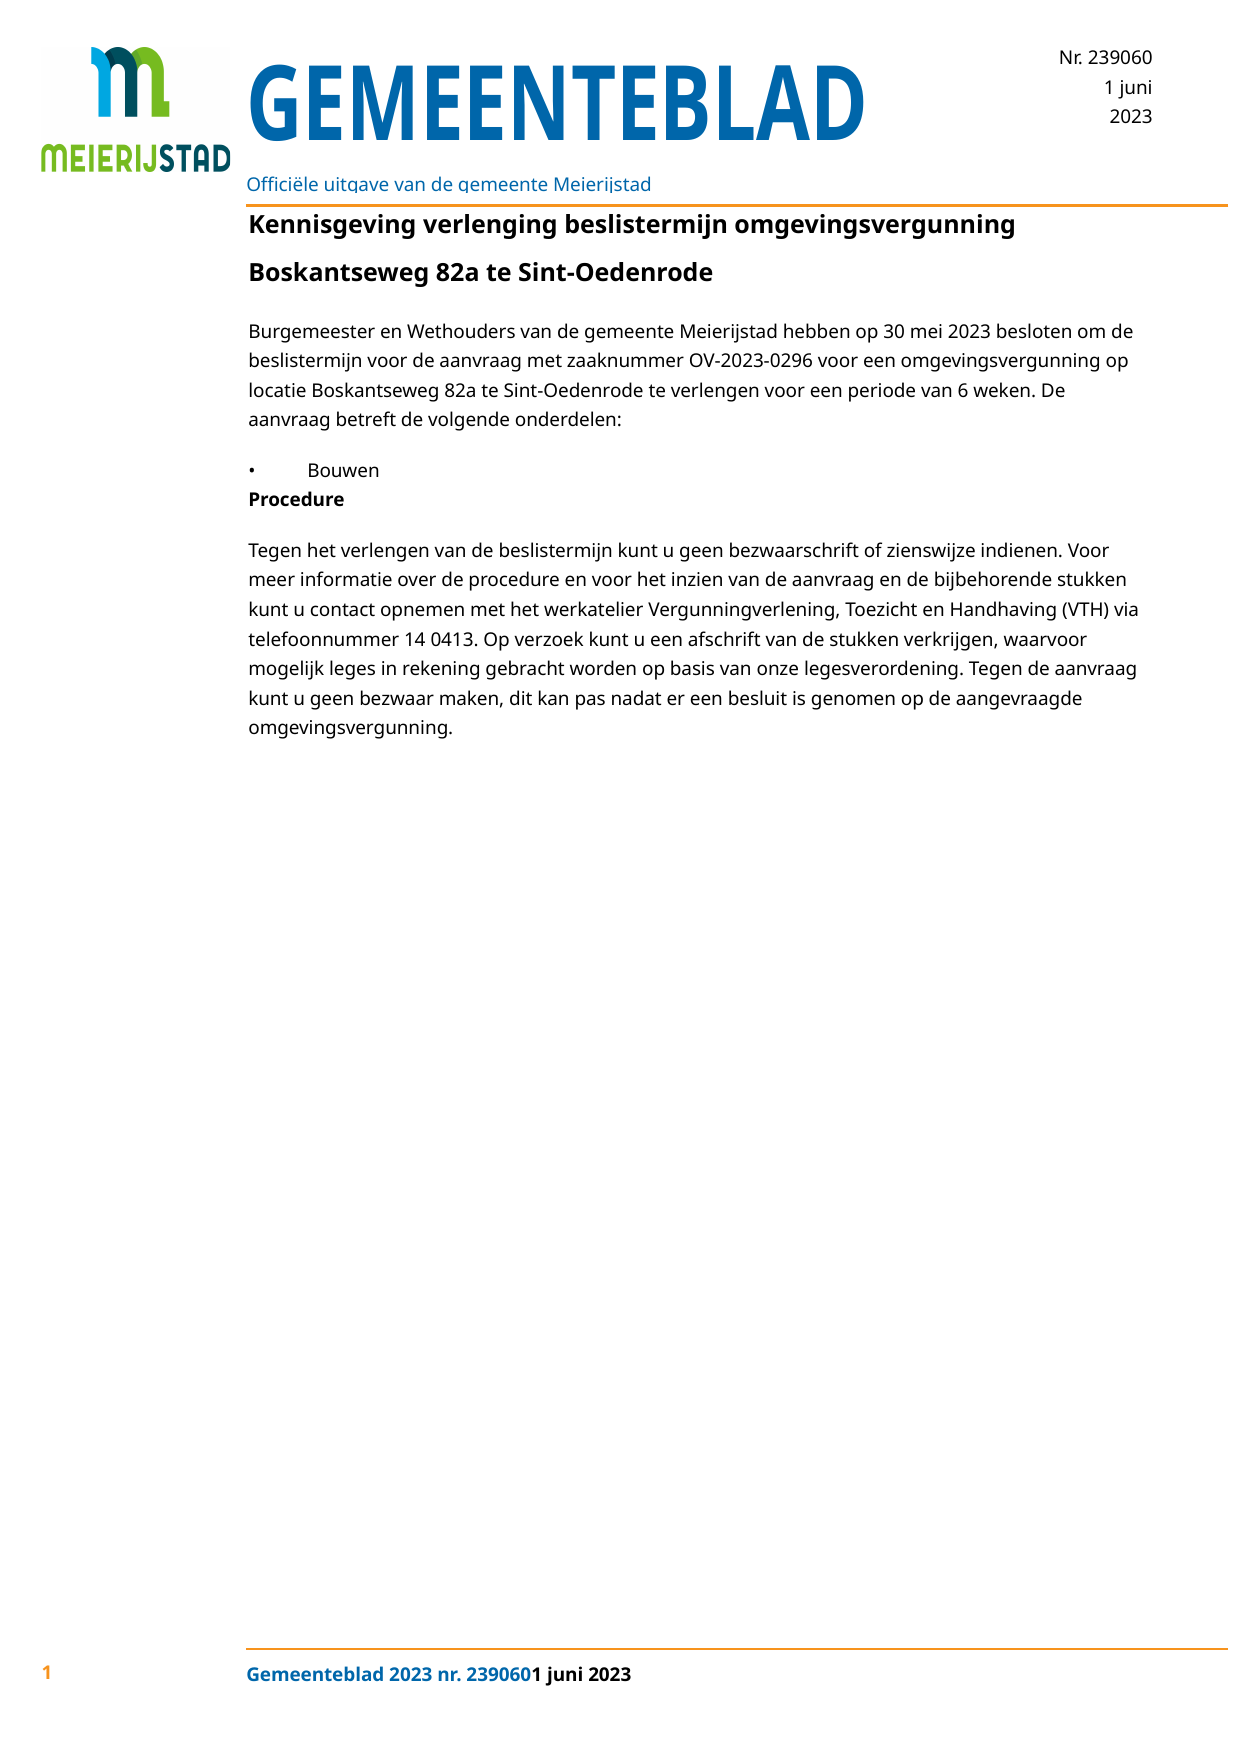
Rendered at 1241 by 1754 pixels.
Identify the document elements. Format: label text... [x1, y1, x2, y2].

list Bouwen [248, 457, 1152, 483]
text Burgemeester en Wethouders van de gemeente Meierijstad hebben op 30 mei 2023 besloten om de beslistermijn voor de aanvraag met zaaknummer OV-2023-0296 voor een omgevingsvergunning op locatie Boskantseweg 82a te Sint-Oedenrode te verlengen voor een periode van 6 weken. De aanvraag betreft de volgende onderdelen: [248, 318, 1152, 432]
text Procedure [248, 487, 1152, 512]
text Tegen het verlengen van de beslistermijn kunt u geen bezwaarschrift of zienswijze indienen. Voor meer informatie over de procedure en voor het inzien van de aanvraag en de bijbehorende stukken kunt u contact opnemen met het werkatelier Vergunningverlening, Toezicht en Handhaving (VTH) via telefoonnummer 14 0413. Op verzoek kunt u een afschrift van de stukken verkrijgen, waarvoor mogelijk leges in rekening gebracht worden op basis van onze legesverordening. Tegen de aanvraag kunt u geen bezwaar maken, dit kan pas nadat er een besluit is genomen op de aangevraagde omgevingsvergunning. [248, 537, 1152, 740]
text Kennisgeving verlenging beslistermijn omgevingsvergunning Boskantseweg 82a te Sint-Oedenrode [248, 207, 1152, 288]
picture [41, 47, 231, 172]
